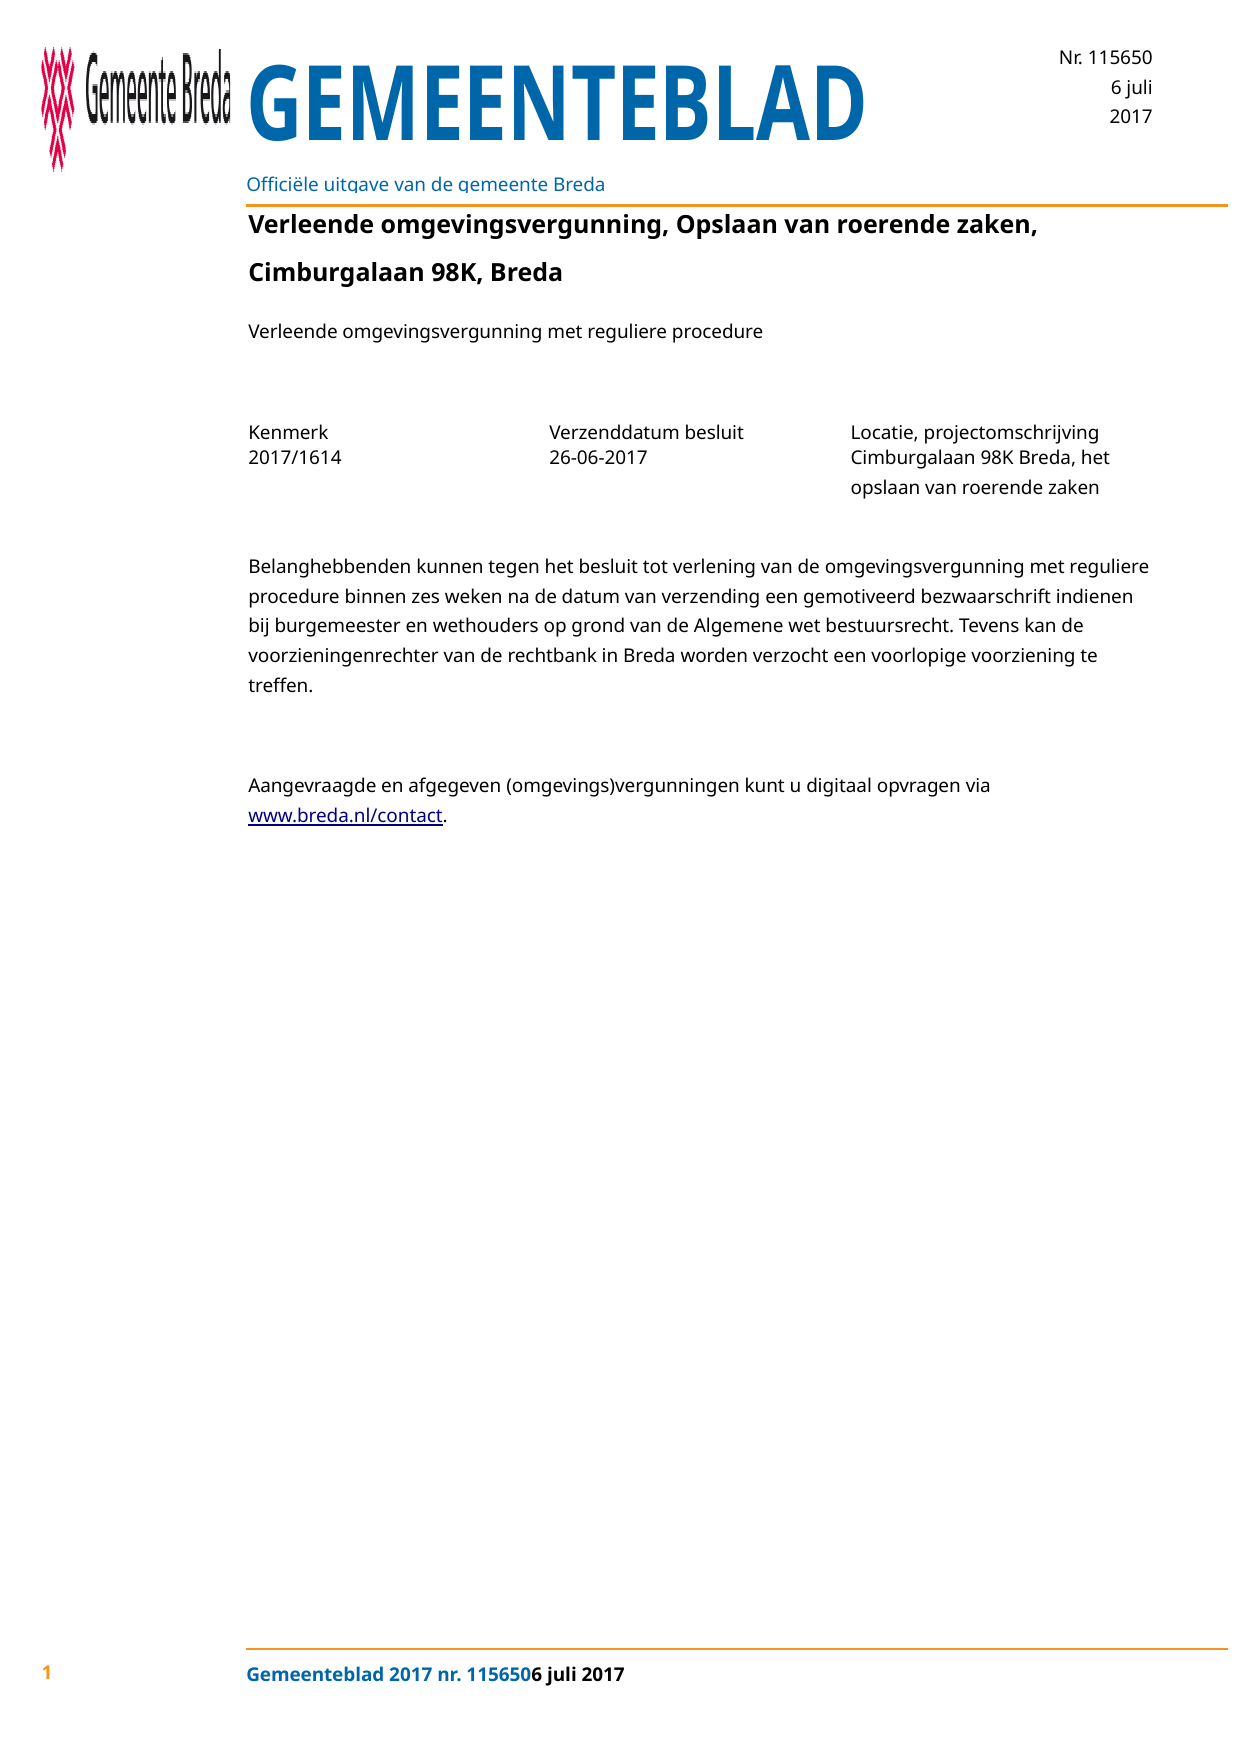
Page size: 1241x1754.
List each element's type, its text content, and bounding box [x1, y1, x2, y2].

text Verleende omgevingsvergunning, Opslaan van roerende zaken, Cimburgalaan 98K, Breda [248, 207, 1152, 288]
table_cell Cimburgalaan 98K Breda, het opslaan van roerende zaken [850, 445, 1152, 500]
text Verleende omgevingsvergunning met reguliere procedure [248, 318, 1152, 344]
text Aangevraagde en afgegeven (omgevings)vergunningen kunt u digitaal opvragen via www.breda.nl/contact. [248, 773, 1152, 828]
table_header Verzenddatum besluit [549, 419, 850, 444]
table_cell 26-06-2017 [549, 445, 850, 500]
text Belanghebbenden kunnen tegen het besluit tot verlening van de omgevingsvergunning met reguliere procedure binnen zes weken na de datum van verzending een gemotiveerd bezwaarschrift indienen bij burgemeester en wethouders op grond van de Algemene wet bestuursrecht. Tevens kan de voorzieningenrechter van de rechtbank in Breda worden verzocht een voorlopige voorziening te treffen. [248, 553, 1152, 698]
table_header Locatie, projectomschrijving [850, 419, 1152, 444]
table_header Kenmerk [248, 419, 549, 444]
table_cell 2017/1614 [248, 445, 549, 500]
picture [41, 47, 231, 172]
